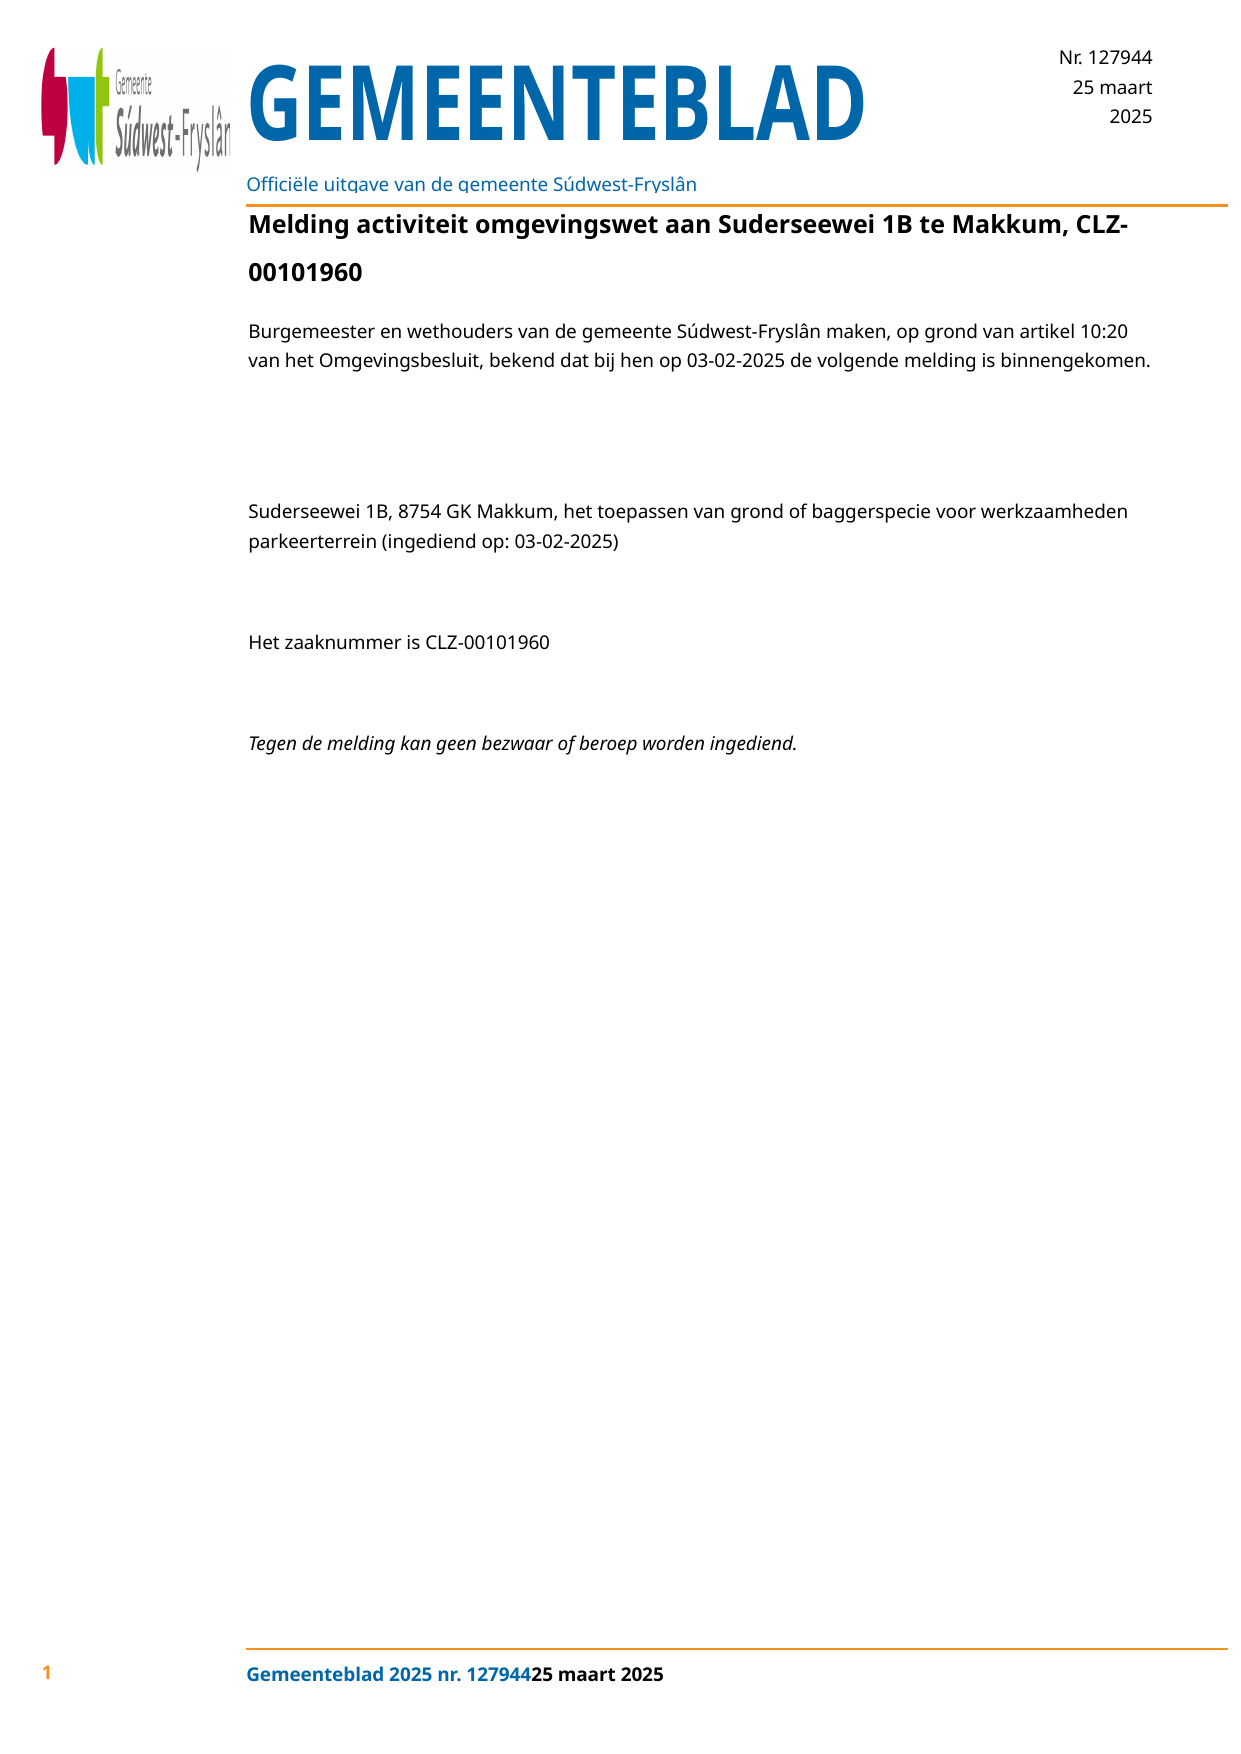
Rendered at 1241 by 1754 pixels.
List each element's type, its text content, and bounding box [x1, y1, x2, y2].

text Suderseewei 1B, 8754 GK Makkum, het toepassen van grond of baggerspecie voor werkzaamheden parkeerterrein (ingediend op: 03-02-2025) [248, 499, 1152, 554]
picture [41, 47, 231, 172]
text Burgemeester en wethouders van de gemeente Súdwest-Fryslân maken, op grond van artikel 10:20 van het Omgevingsbesluit, bekend dat bij hen op 03-02-2025 de volgende melding is binnengekomen. [248, 318, 1152, 373]
text Tegen de melding kan geen bezwaar of beroep worden ingediend. [248, 730, 1152, 756]
text Het zaaknummer is CLZ-00101960 [248, 629, 1152, 655]
text Melding activiteit omgevingswet aan Suderseewei 1B te Makkum, CLZ-00101960 [248, 207, 1152, 288]
